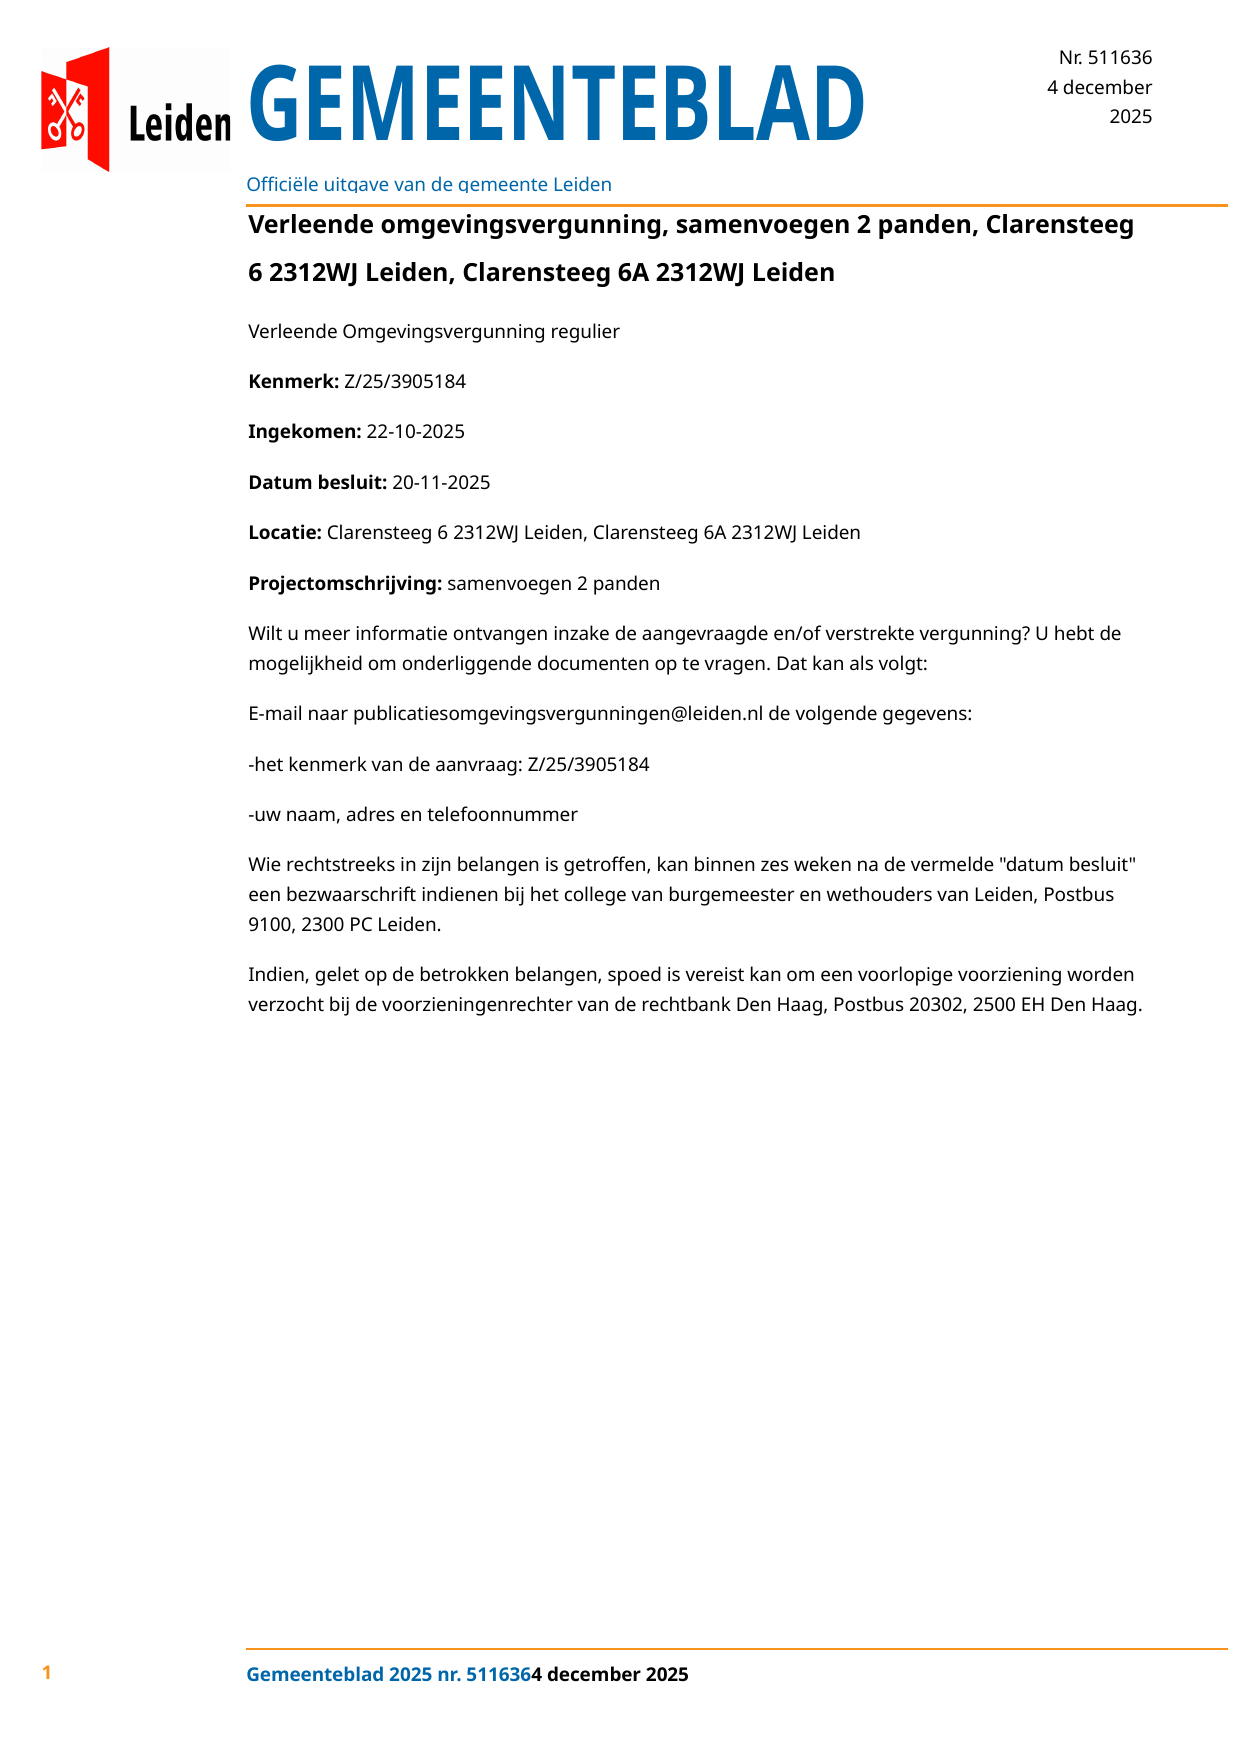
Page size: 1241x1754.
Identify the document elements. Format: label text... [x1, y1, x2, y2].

text Verleende Omgevingsvergunning regulier [248, 318, 1152, 344]
text -uw naam, adres en telefoonnummer [248, 801, 1152, 827]
text Locatie: Clarensteeg 6 2312WJ Leiden, Clarensteeg 6A 2312WJ Leiden [248, 519, 1152, 545]
text Projectomschrijving: samenvoegen 2 panden [248, 570, 1152, 596]
text Wilt u meer informatie ontvangen inzake de aangevraagde en/of verstrekte vergunning? U hebt de mogelijkheid om onderliggende documenten op te vragen. Dat kan als volgt: [248, 620, 1152, 676]
text Verleende omgevingsvergunning, samenvoegen 2 panden, Clarensteeg 6 2312WJ Leiden, Clarensteeg 6A 2312WJ Leiden [248, 207, 1152, 288]
text -het kenmerk van de aanvraag: Z/25/3905184 [248, 751, 1152, 777]
text Wie rechtstreeks in zijn belangen is getroffen, kan binnen zes weken na de vermelde "datum besluit" een bezwaarschrift indienen bij het college van burgemeester en wethouders van Leiden, Postbus 9100, 2300 PC Leiden. [248, 852, 1152, 937]
text Datum besluit: 20-11-2025 [248, 469, 1152, 495]
text Ingekomen: 22-10-2025 [248, 419, 1152, 444]
text Indien, gelet op de betrokken belangen, spoed is vereist kan om een voorlopige voorziening worden verzocht bij de voorzieningenrechter van de rechtbank Den Haag, Postbus 20302, 2500 EH Den Haag. [248, 961, 1152, 1017]
text Kenmerk: Z/25/3905184 [248, 368, 1152, 394]
picture [41, 47, 231, 172]
text E-mail naar publicatiesomgevingsvergunningen@leiden.nl de volgende gegevens: [248, 700, 1152, 726]
